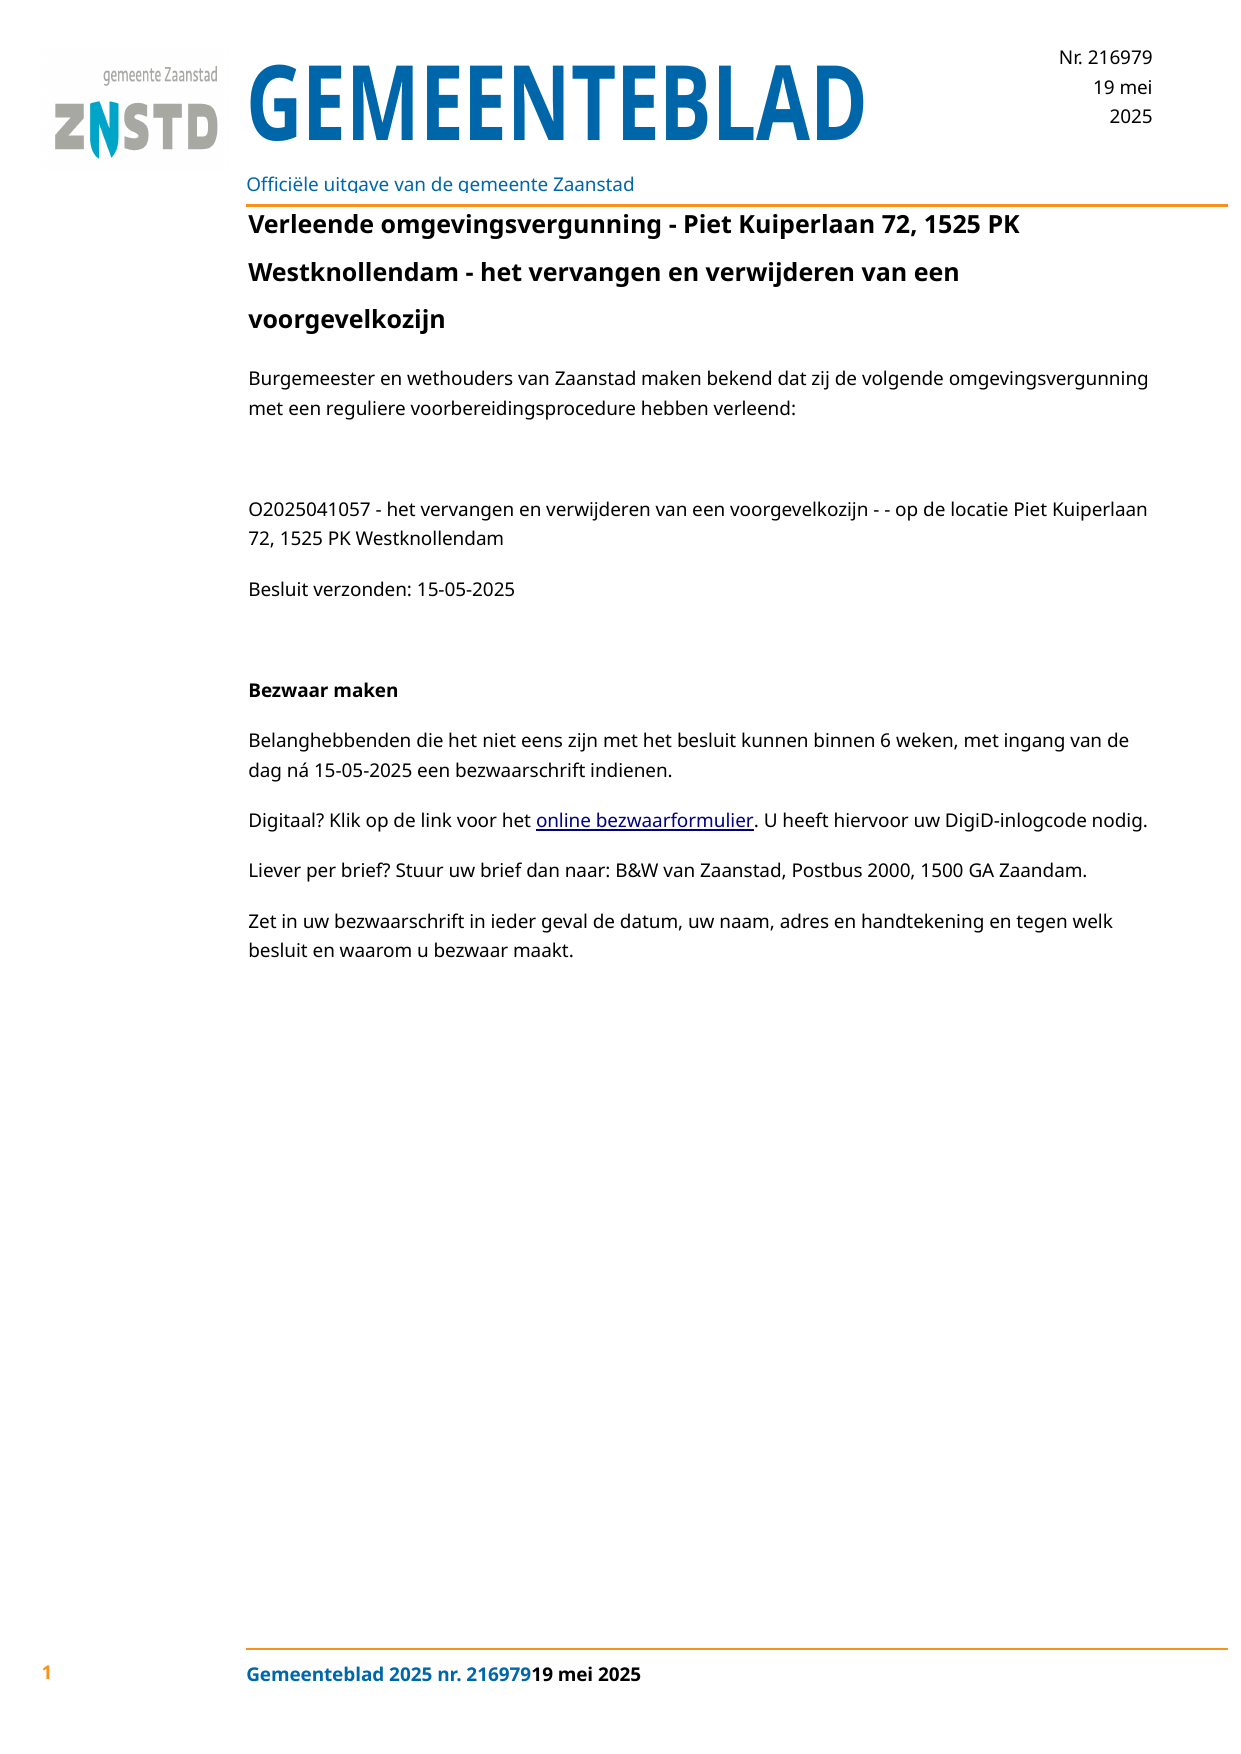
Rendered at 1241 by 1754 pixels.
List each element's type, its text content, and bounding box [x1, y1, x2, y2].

text Bezwaar maken [248, 677, 1152, 702]
text Digitaal? Klik op de link voor het online bezwaarformulier. U heeft hiervoor uw DigiD-inlogcode nodig. [248, 807, 1152, 833]
text Liever per brief? Stuur uw brief dan naar: B&W van Zaanstad, Postbus 2000, 1500 GA Zaandam. [248, 858, 1152, 883]
text Zet in uw bezwaarschrift in ieder geval de datum, uw naam, adres en handtekening en tegen welk besluit en waarom u bezwaar maakt. [248, 908, 1152, 963]
text Belanghebbenden die het niet eens zijn met het besluit kunnen binnen 6 weken, met ingang van de dag ná 15-05-2025 een bezwaarschrift indienen. [248, 727, 1152, 782]
text Verleende omgevingsvergunning - Piet Kuiperlaan 72, 1525 PK Westknollendam - het vervangen en verwijderen van een voorgevelkozijn [248, 207, 1152, 336]
text O2025041057 - het vervangen en verwijderen van een voorgevelkozijn - - op de locatie Piet Kuiperlaan 72, 1525 PK Westknollendam [248, 496, 1152, 551]
picture [41, 47, 231, 172]
text Burgemeester en wethouders van Zaanstad maken bekend dat zij de volgende omgevingsvergunning met een reguliere voorbereidingsprocedure hebben verleend: [248, 366, 1152, 421]
text Besluit verzonden: 15-05-2025 [248, 576, 1152, 602]
